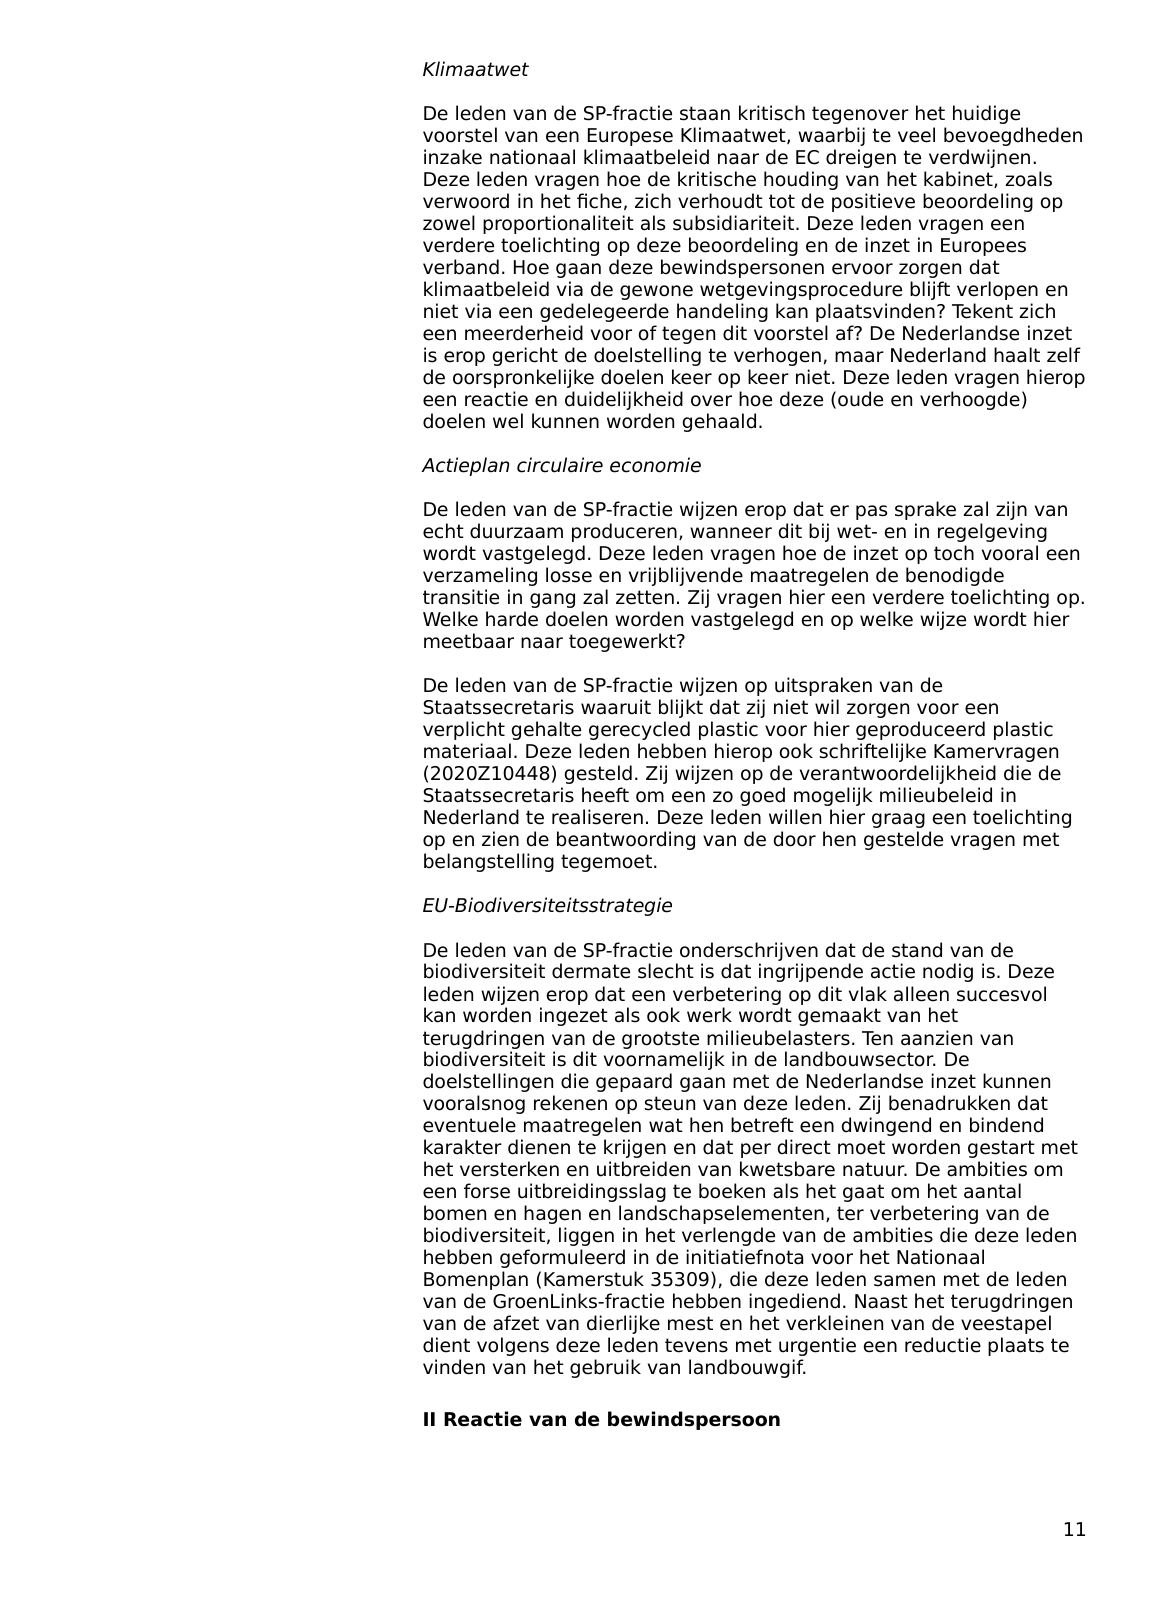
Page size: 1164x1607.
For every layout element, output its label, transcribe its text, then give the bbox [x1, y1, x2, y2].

text De leden van de SP-fractie onderschrijven dat de stand van de biodiversiteit dermate slecht is dat ingrijpende actie nodig is. Deze leden wijzen erop dat een verbetering op dit vlak alleen succesvol kan worden ingezet als ook werk wordt gemaakt van het terugdringen van de grootste milieubelasters. Ten aanzien van biodiversiteit is dit voornamelijk in de landbouwsector. De doelstellingen die gepaard gaan met de Nederlandse inzet kunnen vooralsnog rekenen op steun van deze leden. Zij benadrukken dat eventuele maatregelen wat hen betreft een dwingend en bindend karakter dienen te krijgen en dat per direct moet worden gestart met het versterken en uitbreiden van kwetsbare natuur. De ambities om een forse uitbreidingsslag te boeken als het gaat om het aantal bomen en hagen en landschapselementen, ter verbetering van de biodiversiteit, liggen in het verlengde van de ambities die deze leden hebben geformuleerd in de initiatiefnota voor het Nationaal Bomenplan (Kamerstuk 35309), die deze leden samen met de leden van de GroenLinks-fractie hebben ingediend. Naast het terugdringen van de afzet van dierlijke mest en het verkleinen van de veestapel dient volgens deze leden tevens met urgentie een reductie plaats te vinden van het gebruik van landbouwgif. [422, 939, 1087, 1379]
text De leden van de SP-fractie staan kritisch tegenover het huidige voorstel van een Europese Klimaatwet, waarbij te veel bevoegdheden inzake nationaal klimaatbeleid naar de EC dreigen te verdwijnen. Deze leden vragen hoe de kritische houding van het kabinet, zoals verwoord in het fiche, zich verhoudt tot de positieve beoordeling op zowel proportionaliteit als subsidiariteit. Deze leden vragen een verdere toelichting op deze beoordeling en de inzet in Europees verband. Hoe gaan deze bewindspersonen ervoor zorgen dat klimaatbeleid via de gewone wetgevingsprocedure blijft verlopen en niet via een gedelegeerde handeling kan plaatsvinden? Tekent zich een meerderheid voor of tegen dit voorstel af? De Nederlandse inzet is erop gericht de doelstelling te verhogen, maar Nederland haalt zelf de oorspronkelijke doelen keer op keer niet. Deze leden vragen hierop een reactie en duidelijkheid over hoe deze (oude en verhoogde) doelen wel kunnen worden gehaald. [422, 103, 1087, 433]
subtitle Klimaatwet [422, 59, 1087, 81]
subtitle Actieplan circulaire economie [422, 455, 1087, 477]
subtitle II Reactie van de bewindspersoon [422, 1409, 1087, 1431]
subtitle EU-Biodiversiteitsstrategie [422, 895, 1087, 917]
text De leden van de SP-fractie wijzen erop dat er pas sprake zal zijn van echt duurzaam produceren, wanneer dit bij wet- en in regelgeving wordt vastgelegd. Deze leden vragen hoe de inzet op toch vooral een verzameling losse en vrijblijvende maatregelen de benodigde transitie in gang zal zetten. Zij vragen hier een verdere toelichting op. Welke harde doelen worden vastgelegd en op welke wijze wordt hier meetbaar naar toegewerkt? [422, 499, 1087, 653]
text De leden van de SP-fractie wijzen op uitspraken van de Staatssecretaris waaruit blijkt dat zij niet wil zorgen voor een verplicht gehalte gerecycled plastic voor hier geproduceerd plastic materiaal. Deze leden hebben hierop ook schriftelijke Kamervragen (2020Z10448) gesteld. Zij wijzen op de verantwoordelijkheid die de Staatssecretaris heeft om een zo goed mogelijk milieubeleid in Nederland te realiseren. Deze leden willen hier graag een toelichting op en zien de beantwoording van de door hen gestelde vragen met belangstelling tegemoet. [422, 675, 1087, 873]
